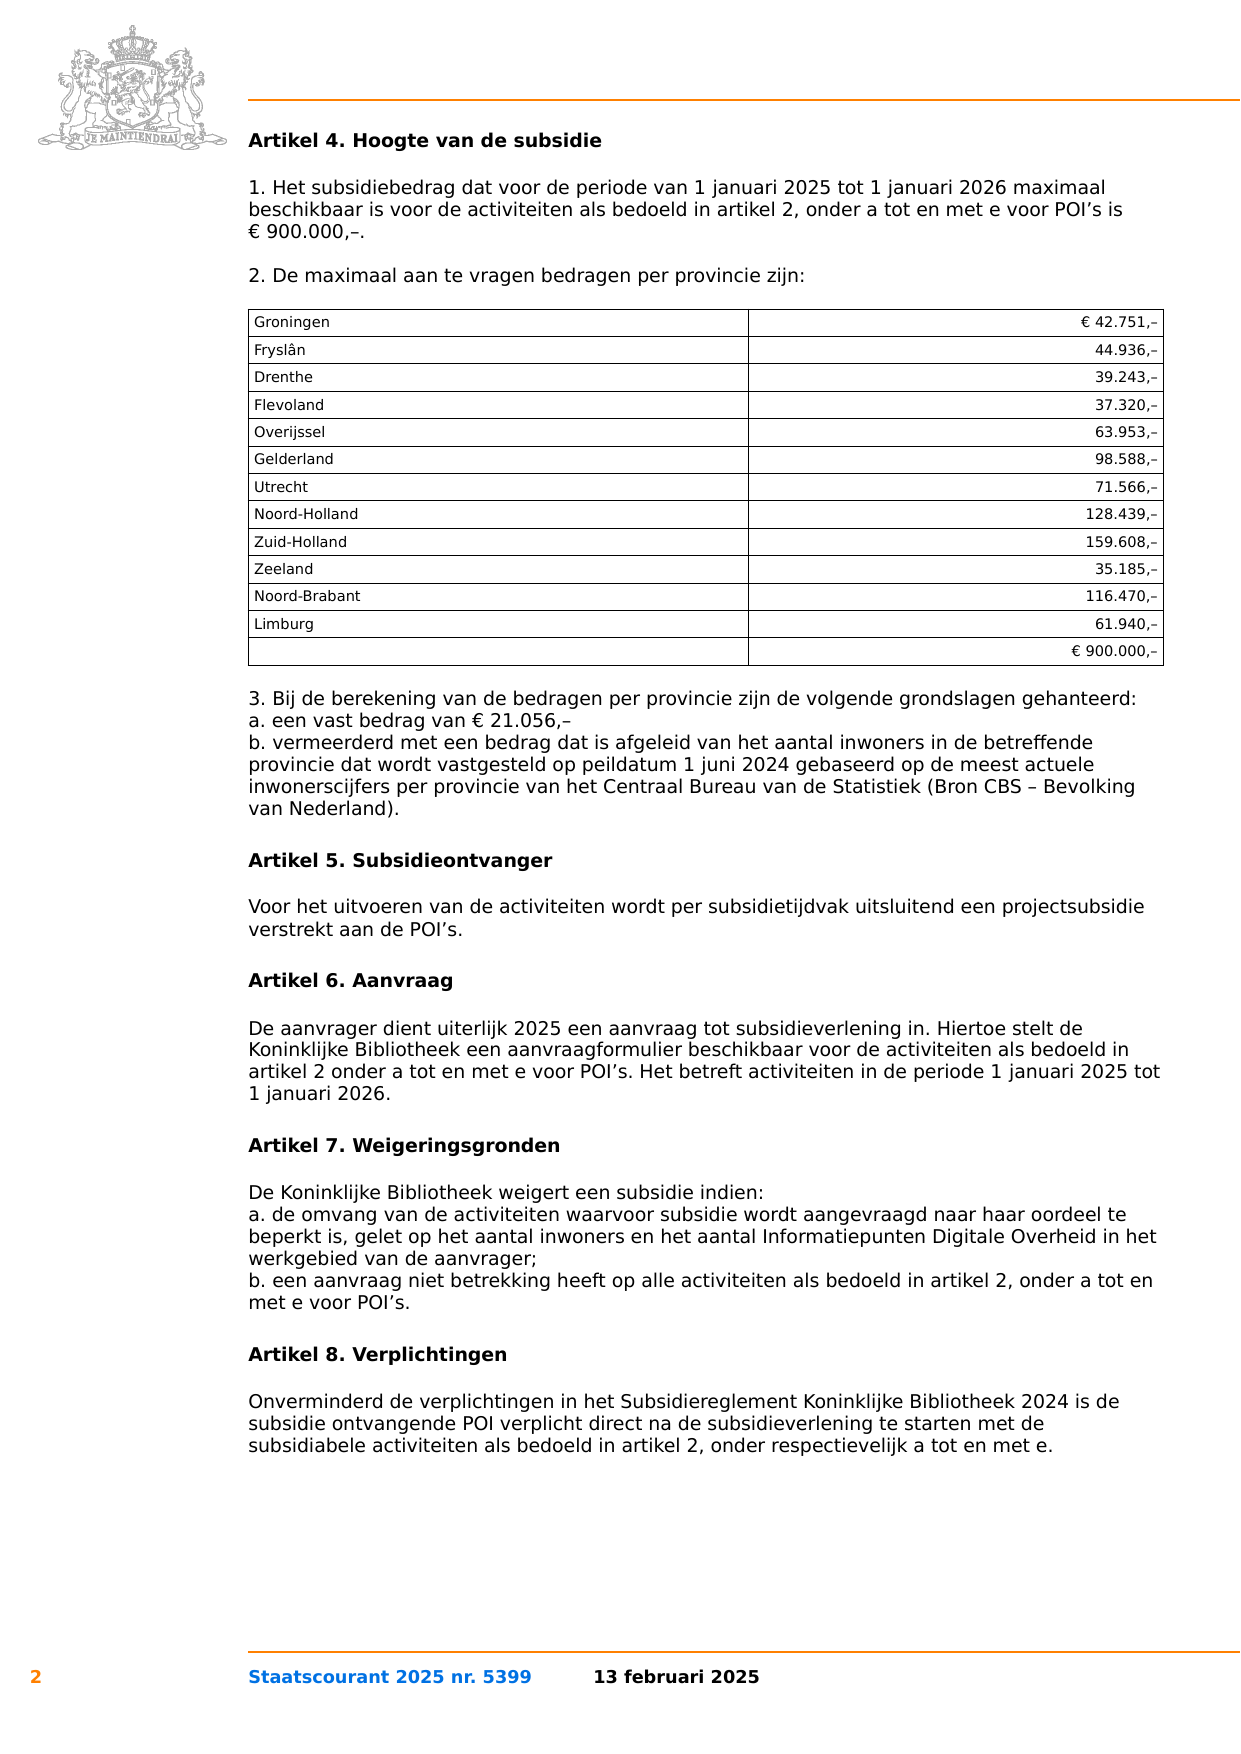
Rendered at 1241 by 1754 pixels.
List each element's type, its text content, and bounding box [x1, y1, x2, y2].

text a. een vast bedrag van € 21.056,– [248, 709, 1163, 732]
table_cell Zuid-Holland [249, 529, 748, 555]
text 3. Bij de berekening van de bedragen per provincie zijn de volgende grondslagen gehanteerd: [248, 688, 1163, 709]
subtitle Artikel 6. Aanvraag [248, 970, 1163, 992]
table_cell 71.566,– [749, 474, 1163, 500]
table_cell 39.243,– [749, 364, 1163, 391]
text b. een aanvraag niet betrekking heeft op alle activiteiten als bedoeld in artikel 2, onder a tot en met e voor POI’s. [248, 1270, 1163, 1314]
table_cell 37.320,– [749, 392, 1163, 418]
table_cell 116.470,– [749, 584, 1163, 610]
text 2. De maximaal aan te vragen bedragen per provincie zijn: [248, 265, 1163, 287]
text Onverminderd de verplichtingen in het Subsidiereglement Koninklijke Bibliotheek 2024 is de subsidie ontvangende POI verplicht direct na de subsidieverlening te starten met de subsidiabele activiteiten als bedoeld in artikel 2, onder respectievelijk a tot en met e. [248, 1391, 1163, 1457]
text De Koninklijke Bibliotheek weigert een subsidie indien: [248, 1182, 1163, 1204]
table_cell 159.608,– [749, 529, 1163, 555]
table_cell Overijssel [249, 419, 748, 446]
text 1. Het subsidiebedrag dat voor de periode van 1 januari 2025 tot 1 januari 2026 maximaal beschikbaar is voor de activiteiten als bedoeld in artikel 2, onder a tot en met e voor POI’s is € 900.000,–. [248, 177, 1163, 243]
table_cell € 900.000,– [749, 638, 1163, 665]
table_cell 35.185,– [749, 556, 1163, 582]
table_cell Noord-Brabant [249, 584, 748, 610]
subtitle Artikel 7. Weigeringsgronden [248, 1135, 1163, 1157]
table_cell 63.953,– [749, 419, 1163, 446]
subtitle Artikel 5. Subsidieontvanger [248, 849, 1163, 871]
table_cell 98.588,– [749, 447, 1163, 473]
subtitle Artikel 8. Verplichtingen [248, 1344, 1163, 1366]
table_cell 44.936,– [749, 337, 1163, 363]
table_header Groningen [249, 310, 748, 336]
table_cell 61.940,– [749, 611, 1163, 637]
table_cell Gelderland [249, 447, 748, 473]
table_cell Zeeland [249, 556, 748, 582]
text De aanvrager dient uiterlijk 2025 een aanvraag tot subsidieverlening in. Hiertoe stelt de Koninklijke Bibliotheek een aanvraagformulier beschikbaar voor de activiteiten als bedoeld in artikel 2 onder a tot en met e voor POI’s. Het betreft activiteiten in de periode 1 januari 2025 tot 1 januari 2026. [248, 1017, 1163, 1105]
text Voor het uitvoeren van de activiteiten wordt per subsidietijdvak uitsluitend een projectsubsidie verstrekt aan de POI’s. [248, 896, 1163, 940]
table_cell Utrecht [249, 474, 748, 500]
picture [38, 25, 227, 150]
table_cell 128.439,– [749, 501, 1163, 528]
table_cell Noord-Holland [249, 501, 748, 528]
table_cell Drenthe [249, 364, 748, 391]
subtitle Artikel 4. Hoogte van de subsidie [248, 130, 1163, 152]
table_cell Fryslân [249, 337, 748, 363]
table_header € 42.751,– [749, 310, 1163, 336]
table_cell [249, 638, 748, 665]
text a. de omvang van de activiteiten waarvoor subsidie wordt aangevraagd naar haar oordeel te beperkt is, gelet op het aantal inwoners en het aantal Informatiepunten Digitale Overheid in het werkgebied van de aanvrager; [248, 1204, 1163, 1270]
table_cell Limburg [249, 611, 748, 637]
table_cell Flevoland [249, 392, 748, 418]
text b. vermeerderd met een bedrag dat is afgeleid van het aantal inwoners in de betreffende provincie dat wordt vastgesteld op peildatum 1 juni 2024 gebaseerd op de meest actuele inwonerscijfers per provincie van het Centraal Bureau van de Statistiek (Bron CBS – Bevolking van Nederland). [248, 732, 1163, 819]
